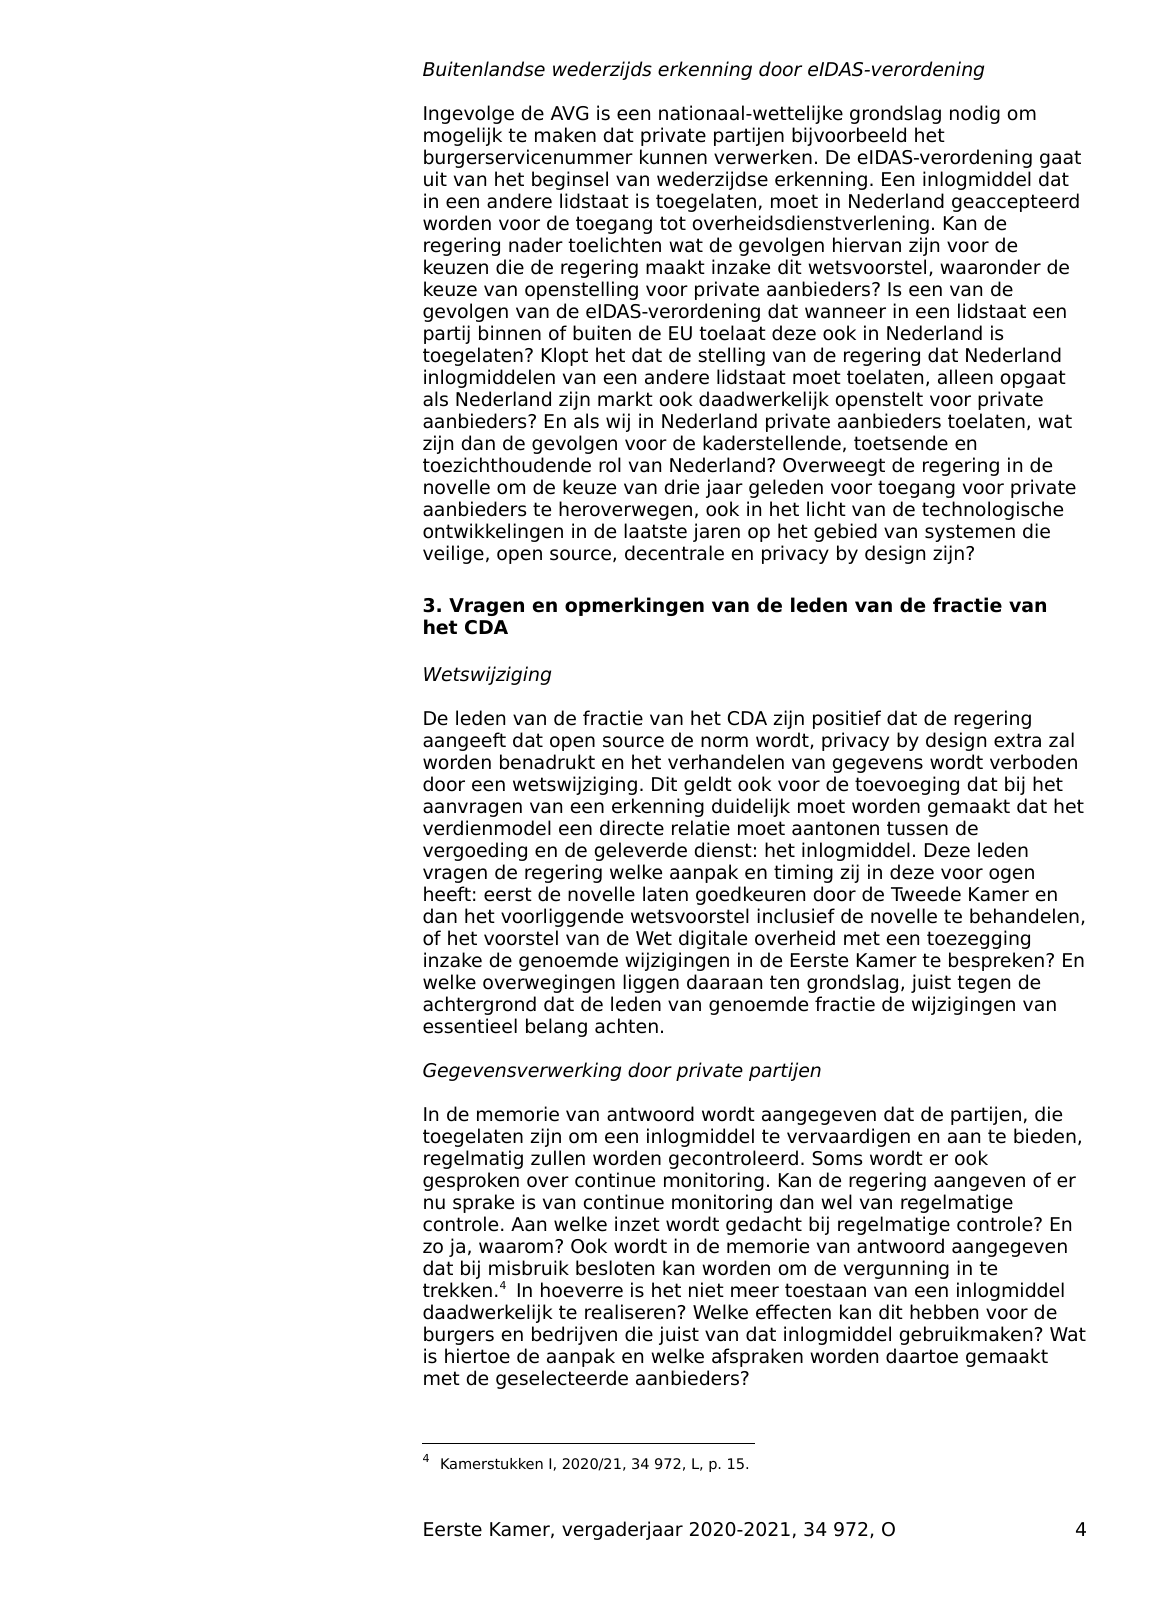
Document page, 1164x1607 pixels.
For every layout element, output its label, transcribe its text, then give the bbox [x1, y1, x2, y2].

subtitle 3. Vragen en opmerkingen van de leden van de fractie van het CDA [422, 595, 1087, 639]
text De leden van de fractie van het CDA zijn positief dat de regering aangeeft dat open source de norm wordt, privacy by design extra zal worden benadrukt en het verhandelen van gegevens wordt verboden door een wetswijziging. Dit geldt ook voor de toevoeging dat bij het aanvragen van een erkenning duidelijk moet worden gemaakt dat het verdienmodel een directe relatie moet aantonen tussen de vergoeding en de geleverde dienst: het inlogmiddel. Deze leden vragen de regering welke aanpak en timing zij in deze voor ogen heeft: eerst de novelle laten goedkeuren door de Tweede Kamer en dan het voorliggende wetsvoorstel inclusief de novelle te behandelen, of het voorstel van de Wet digitale overheid met een toezegging inzake de genoemde wijzigingen in de Eerste Kamer te bespreken? En welke overwegingen liggen daaraan ten grondslag, juist tegen de achtergrond dat de leden van genoemde fractie de wijzigingen van essentieel belang achten. [422, 708, 1087, 1038]
subtitle Gegevensverwerking door private partijen [422, 1060, 1087, 1082]
text Kamerstukken I, 2020/21, 34 972, L, p. 15. [422, 1452, 1087, 1474]
subtitle Wetswijziging [422, 664, 1087, 686]
text Ingevolge de AVG is een nationaal-wettelijke grondslag nodig om mogelijk te maken dat private partijen bijvoorbeeld het burgerservicenummer kunnen verwerken. De eIDAS-verordening gaat uit van het beginsel van wederzijdse erkenning. Een inlogmiddel dat in een andere lidstaat is toegelaten, moet in Nederland geaccepteerd worden voor de toegang tot overheidsdienstverlening. Kan de regering nader toelichten wat de gevolgen hiervan zijn voor de keuzen die de regering maakt inzake dit wetsvoorstel, waaronder de keuze van openstelling voor private aanbieders? Is een van de gevolgen van de eIDAS-verordening dat wanneer in een lidstaat een partij binnen of buiten de EU toelaat deze ook in Nederland is toegelaten? Klopt het dat de stelling van de regering dat Nederland inlogmiddelen van een andere lidstaat moet toelaten, alleen opgaat als Nederland zijn markt ook daadwerkelijk openstelt voor private aanbieders? En als wij in Nederland private aanbieders toelaten, wat zijn dan de gevolgen voor de kaderstellende, toetsende en toezichthoudende rol van Nederland? Overweegt de regering in de novelle om de keuze van drie jaar geleden voor toegang voor private aanbieders te heroverwegen, ook in het licht van de technologische ontwikkelingen in de laatste jaren op het gebied van systemen die veilige, open source, decentrale en privacy by design zijn? [422, 103, 1087, 565]
subtitle Buitenlandse wederzijds erkenning door eIDAS-verordening [422, 59, 1087, 81]
text In de memorie van antwoord wordt aangegeven dat de partijen, die toegelaten zijn om een inlogmiddel te vervaardigen en aan te bieden, regelmatig zullen worden gecontroleerd. Soms wordt er ook gesproken over continue monitoring. Kan de regering aangeven of er nu sprake is van continue monitoring dan wel van regelmatige controle. Aan welke inzet wordt gedacht bij regelmatige controle? En zo ja, waarom? Ook wordt in de memorie van antwoord aangegeven dat bij misbruik besloten kan worden om de vergunning in te trekken. In hoeverre is het niet meer toestaan van een inlogmiddel daadwerkelijk te realiseren? Welke effecten kan dit hebben voor de burgers en bedrijven die juist van dat inlogmiddel gebruikmaken? Wat is hiertoe de aanpak en welke afspraken worden daartoe gemaakt met de geselecteerde aanbieders? [422, 1104, 1087, 1390]
